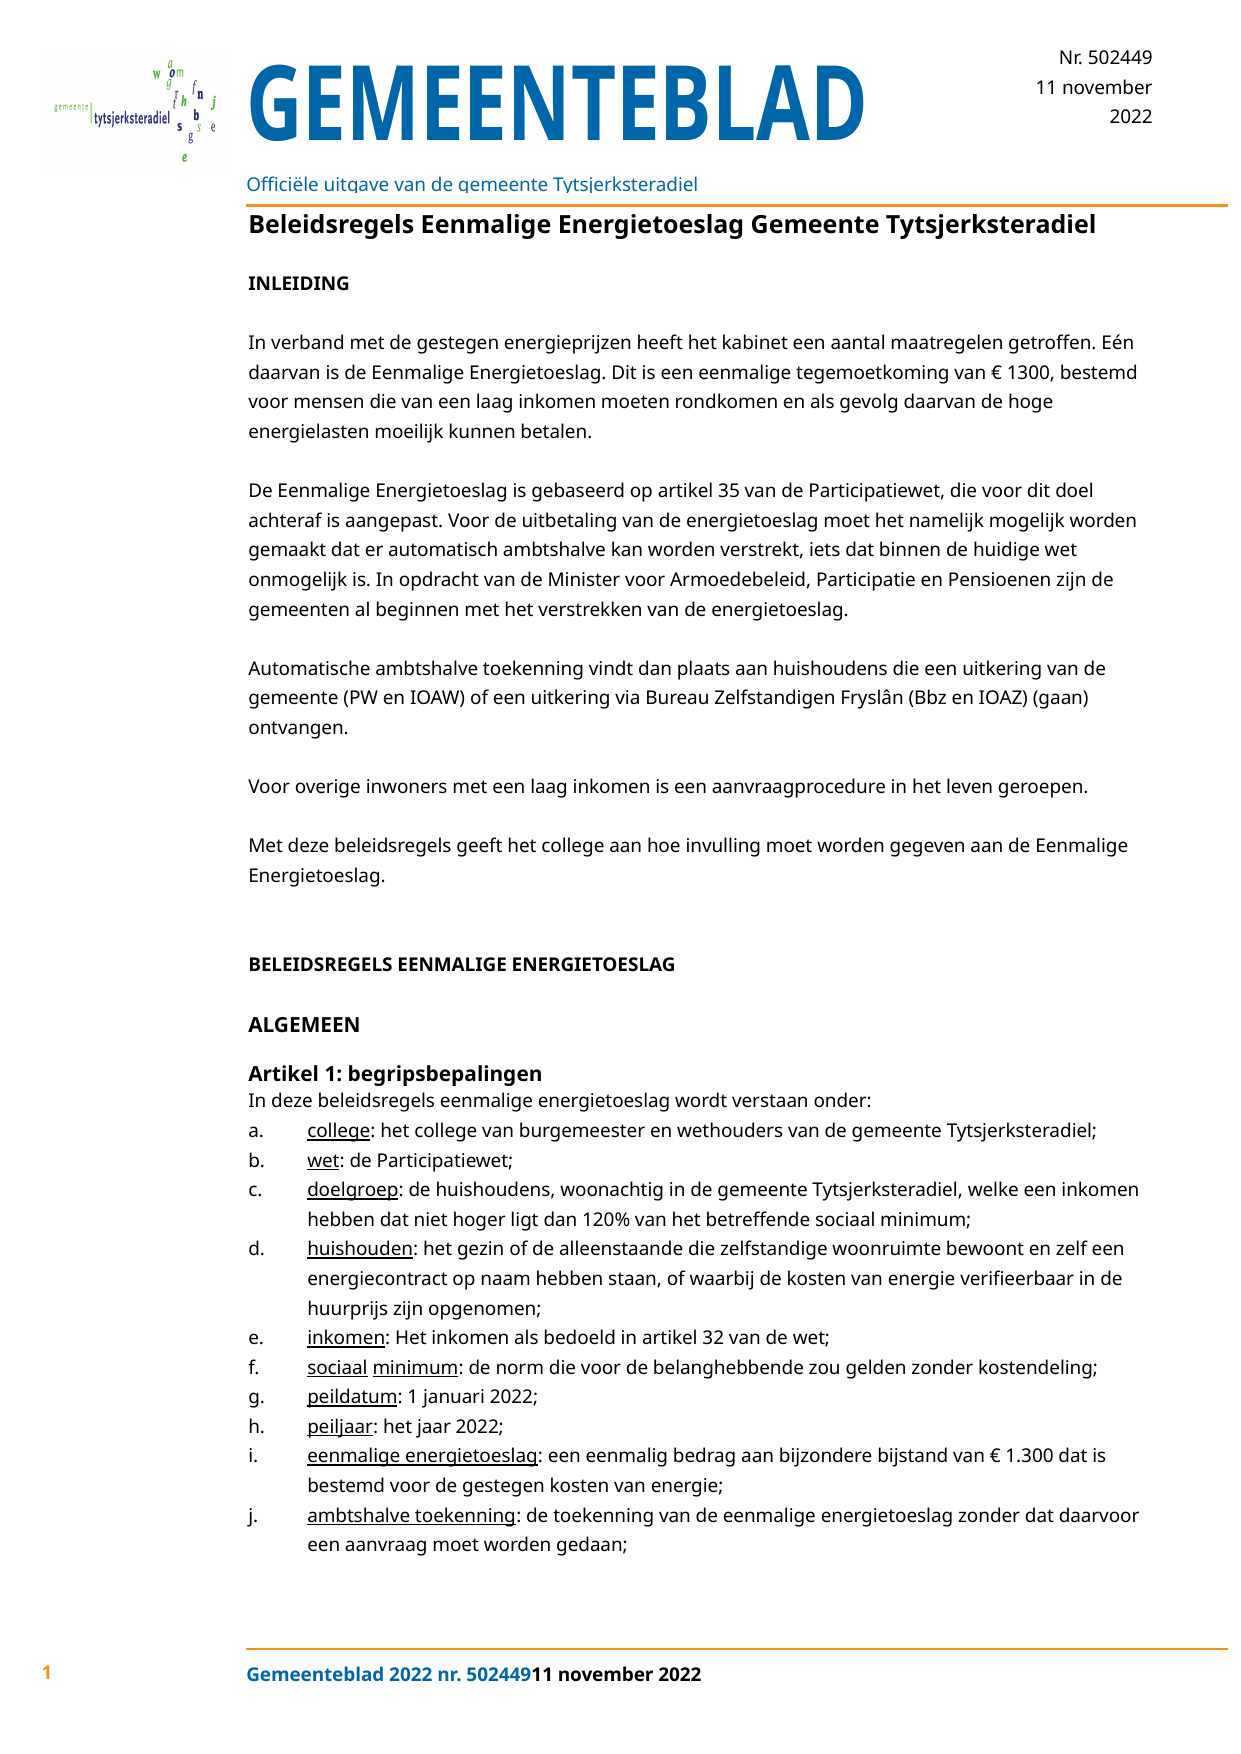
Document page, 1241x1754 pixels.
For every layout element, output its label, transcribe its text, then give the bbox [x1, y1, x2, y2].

list ambtshalve toekenning: de toekenning van de eenmalige energietoeslag zonder dat daarvoor een aanvraag moet worden gedaan; [248, 1502, 1152, 1557]
text Automatische ambtshalve toekenning vindt dan plaats aan huishoudens die een uitkering van de gemeente (PW en IOAW) of een uitkering via Bureau Zelfstandigen Fryslân (Bbz en IOAZ) (gaan) ontvangen. [248, 655, 1152, 740]
list peildatum: 1 januari 2022; [248, 1383, 1152, 1409]
list college: het college van burgemeester en wethouders van de gemeente Tytsjerksteradiel; [248, 1117, 1152, 1143]
text Beleidsregels Eenmalige Energietoeslag Gemeente Tytsjerksteradiel [248, 207, 1152, 241]
text ALGEMEEN [248, 1010, 1152, 1038]
text Artikel 1: begripsbepalingen [248, 1059, 1152, 1088]
list eenmalige energietoeslag: een eenmalig bedrag aan bijzondere bijstand van € 1.300 dat is bestemd voor de gestegen kosten van energie; [248, 1443, 1152, 1498]
list peiljaar: het jaar 2022; [248, 1413, 1152, 1439]
list wet: de Participatiewet; [248, 1147, 1152, 1172]
text In deze beleidsregels eenmalige energietoeslag wordt verstaan onder: [248, 1088, 1152, 1113]
text In verband met de gestegen energieprijzen heeft het kabinet een aantal maatregelen getroffen. Eén daarvan is de Eenmalige Energietoeslag. Dit is een eenmalige tegemoetkoming van € 1300, bestemd voor mensen die van een laag inkomen moeten rondkomen en als gevolg daarvan de hoge energielasten moeilijk kunnen betalen. [248, 329, 1152, 444]
text De Eenmalige Energietoeslag is gebaseerd op artikel 35 van de Participatiewet, die voor dit doel achteraf is aangepast. Voor de uitbetaling van de energietoeslag moet het namelijk mogelijk worden gemaakt dat er automatisch ambtshalve kan worden verstrekt, iets dat binnen de huidige wet onmogelijk is. In opdracht van de Minister voor Armoedebeleid, Participatie en Pensioenen zijn de gemeenten al beginnen met het verstrekken van de energietoeslag. [248, 477, 1152, 621]
text Met deze beleidsregels geeft het college aan hoe invulling moet worden gegeven aan de Eenmalige Energietoeslag. [248, 832, 1152, 888]
list doelgroep: de huishoudens, woonachtig in de gemeente Tytsjerksteradiel, welke een inkomen hebben dat niet hoger ligt dan 120% van het betreffende sociaal minimum; [248, 1176, 1152, 1232]
text BELEIDSREGELS EENMALIGE ENERGIETOESLAG [248, 951, 1152, 976]
list inkomen: Het inkomen als bedoeld in artikel 32 van de wet; [248, 1324, 1152, 1350]
text Voor overige inwoners met een laag inkomen is een aanvraagprocedure in het leven geroepen. [248, 773, 1152, 799]
list huishouden: het gezin of de alleenstaande die zelfstandige woonruimte bewoont en zelf een energiecontract op naam hebben staan, of waarbij de kosten van energie verifieerbaar in de huurprijs zijn opgenomen; [248, 1236, 1152, 1320]
text INLEIDING [248, 270, 1152, 296]
list sociaal minimum: de norm die voor de belanghebbende zou gelden zonder kostendeling; [248, 1354, 1152, 1379]
picture [41, 47, 231, 172]
